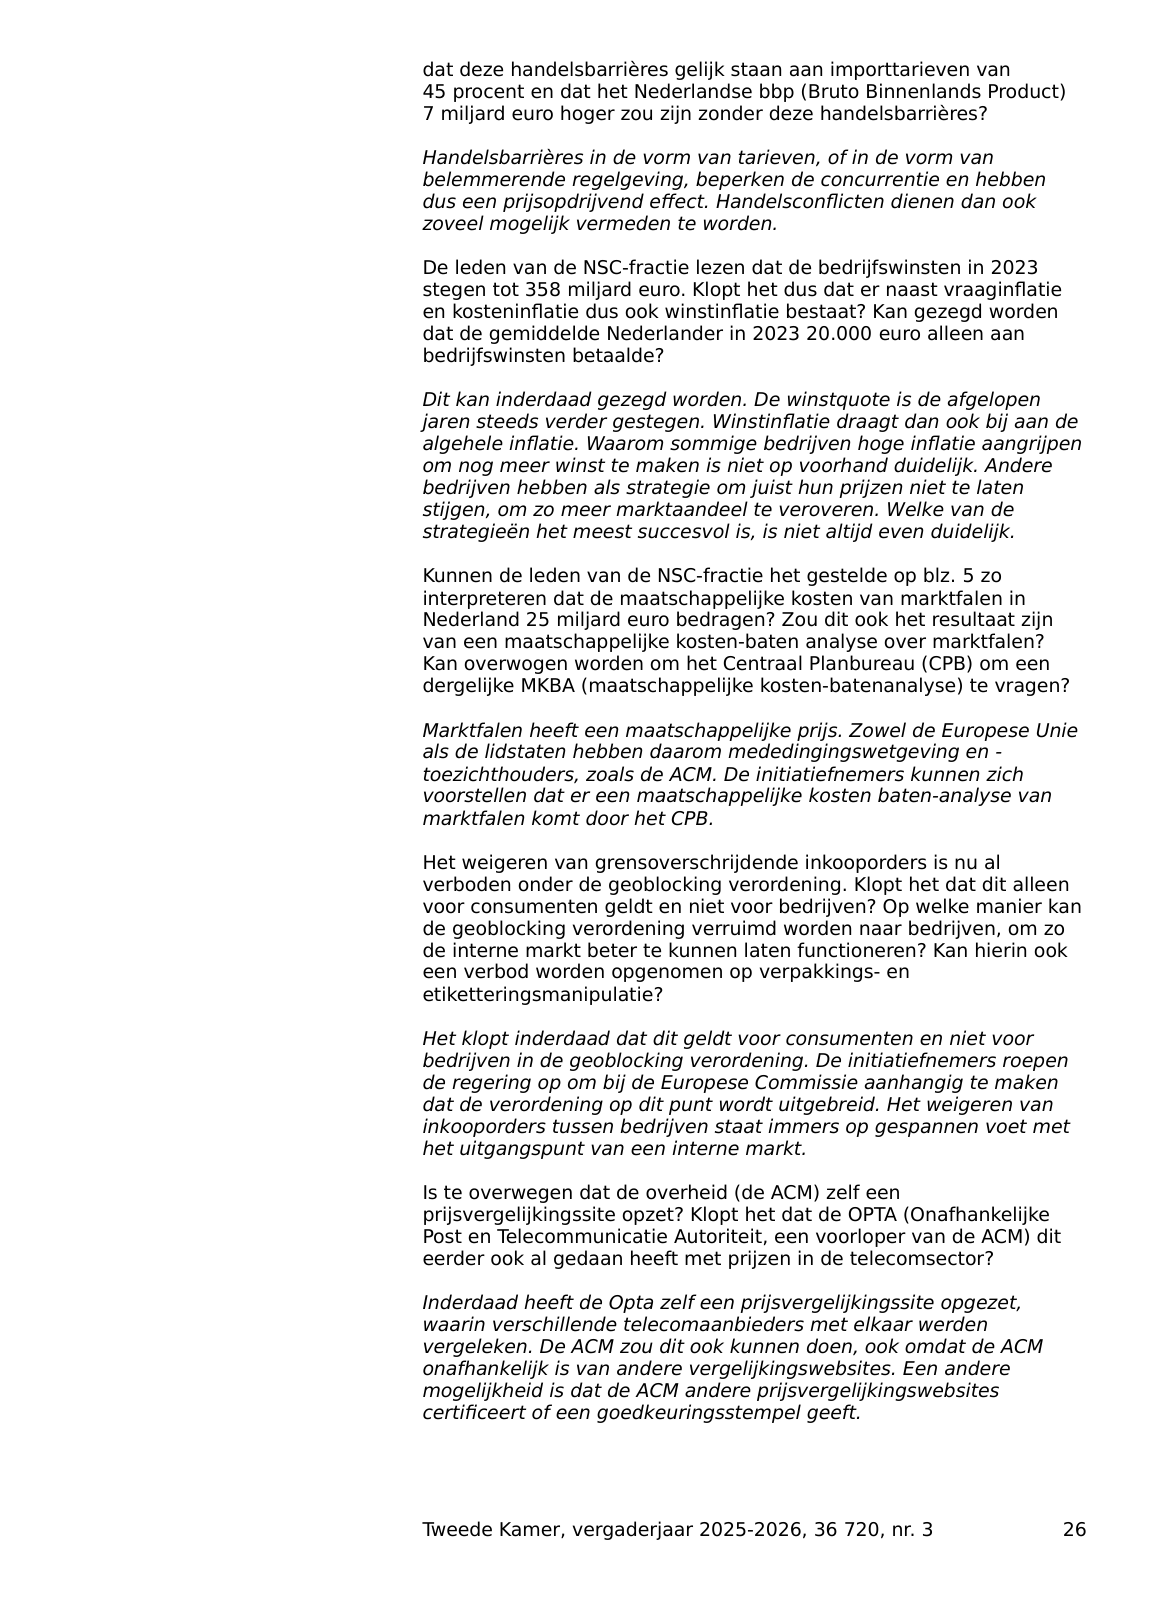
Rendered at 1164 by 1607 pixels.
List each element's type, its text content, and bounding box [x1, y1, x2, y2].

text De leden van de NSC-fractie lezen dat de bedrijfswinsten in 2023 stegen tot 358 miljard euro. Klopt het dus dat er naast vraaginflatie en kosteninflatie dus ook winstinflatie bestaat? Kan gezegd worden dat de gemiddelde Nederlander in 2023 20.000 euro alleen aan bedrijfswinsten betaalde? [422, 257, 1087, 367]
text Het weigeren van grensoverschrijdende inkooporders is nu al verboden onder de geoblocking verordening. Klopt het dat dit alleen voor consumenten geldt en niet voor bedrijven? Op welke manier kan de geoblocking verordening verruimd worden naar bedrijven, om zo de interne markt beter te kunnen laten functioneren? Kan hierin ook een verbod worden opgenomen op verpakkings- en etiketteringsmanipulatie? [422, 852, 1087, 1005]
text Dit kan inderdaad gezegd worden. De winstquote is de afgelopen jaren steeds verder gestegen. Winstinflatie draagt dan ook bij aan de algehele inflatie. Waarom sommige bedrijven hoge inflatie aangrijpen om nog meer winst te maken is niet op voorhand duidelijk. Andere bedrijven hebben als strategie om juist hun prijzen niet te laten stijgen, om zo meer marktaandeel te veroveren. Welke van de strategieën het meest succesvol is, is niet altijd even duidelijk. [422, 389, 1087, 543]
text Kunnen de leden van de NSC-fractie het gestelde op blz. 5 zo interpreteren dat de maatschappelijke kosten van marktfalen in Nederland 25 miljard euro bedragen? Zou dit ook het resultaat zijn van een maatschappelijke kosten-baten analyse over marktfalen? Kan overwogen worden om het Centraal Planbureau (CPB) om een dergelijke MKBA (maatschappelijke kosten-batenanalyse) te vragen? [422, 565, 1087, 697]
text Marktfalen heeft een maatschappelijke prijs. Zowel de Europese Unie als de lidstaten hebben daarom mededingingswetgeving en -toezichthouders, zoals de ACM. De initiatiefnemers kunnen zich voorstellen dat er een maatschappelijke kosten baten-analyse van marktfalen komt door het CPB. [422, 719, 1087, 829]
text Het klopt inderdaad dat dit geldt voor consumenten en niet voor bedrijven in de geoblocking verordening. De initiatiefnemers roepen de regering op om bij de Europese Commissie aanhangig te maken dat de verordening op dit punt wordt uitgebreid. Het weigeren van inkooporders tussen bedrijven staat immers op gespannen voet met het uitgangspunt van een interne markt. [422, 1028, 1087, 1159]
text dat deze handelsbarrières gelijk staan aan importtarieven van 45 procent en dat het Nederlandse bbp (Bruto Binnenlands Product) 7 miljard euro hoger zou zijn zonder deze handelsbarrières? [422, 59, 1087, 125]
text Is te overwegen dat de overheid (de ACM) zelf een prijsvergelijkingssite opzet? Klopt het dat de OPTA (Onafhankelijke Post en Telecommunicatie Autoriteit, een voorloper van de ACM) dit eerder ook al gedaan heeft met prijzen in de telecomsector? [422, 1182, 1087, 1269]
text Handelsbarrières in de vorm van tarieven, of in de vorm van belemmerende regelgeving, beperken de concurrentie en hebben dus een prijsopdrijvend effect. Handelsconflicten dienen dan ook zoveel mogelijk vermeden te worden. [422, 147, 1087, 235]
text Inderdaad heeft de Opta zelf een prijsvergelijkingssite opgezet, waarin verschillende telecomaanbieders met elkaar werden vergeleken. De ACM zou dit ook kunnen doen, ook omdat de ACM onafhankelijk is van andere vergelijkingswebsites. Een andere mogelijkheid is dat de ACM andere prijsvergelijkingswebsites certificeert of een goedkeuringsstempel geeft. [422, 1292, 1087, 1424]
